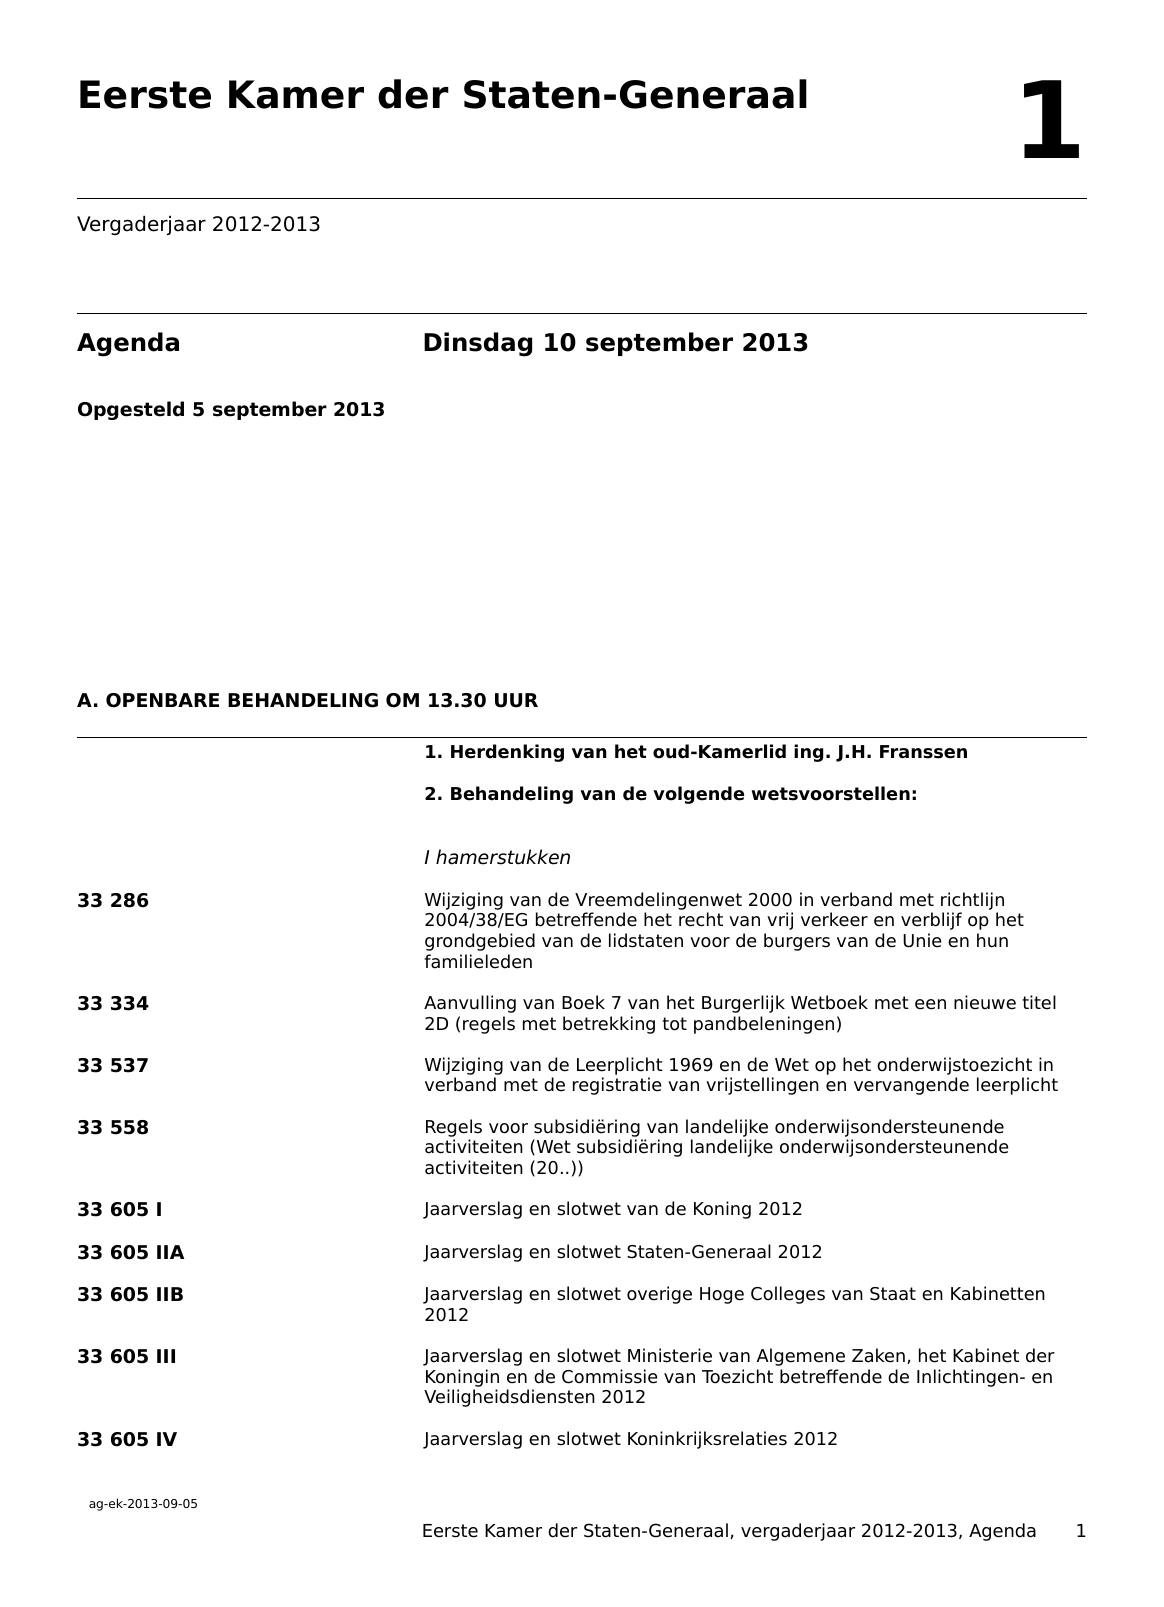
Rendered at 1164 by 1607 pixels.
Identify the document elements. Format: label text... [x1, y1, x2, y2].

table_header Eerste Kamer der Staten-Generaal [77, 59, 886, 198]
table_cell 33 605 III [77, 1346, 401, 1408]
table_cell [401, 1179, 418, 1199]
table_cell 33 286 [77, 890, 401, 972]
table_cell [77, 972, 401, 993]
table_cell [418, 804, 1087, 825]
table_cell Jaarverslag en slotwet Koninkrijksrelaties 2012 [418, 1429, 1087, 1451]
table_cell [77, 869, 401, 890]
table_cell [77, 784, 401, 804]
table_cell [401, 993, 418, 1034]
table_cell Jaarverslag en slotwet van de Koning 2012 [418, 1199, 1087, 1221]
table_cell [418, 1326, 1087, 1346]
table_cell [418, 1034, 1087, 1055]
table_cell [418, 972, 1087, 993]
table_cell Wijziging van de Vreemdelingenwet 2000 in verband met richtlijn 2004/38/EG betreffende het recht van vrij verkeer en verblijf op het grondgebied van de lidstaten voor de burgers van de Unie en hun familieleden [418, 890, 1087, 972]
table_cell [418, 1451, 1087, 1471]
table_cell Vergaderjaar 2012-2013 [77, 199, 1087, 313]
table_header 1. Herdenking van het oud-Kamerlid ing. J.H. Franssen [418, 738, 1087, 763]
table_cell [401, 825, 418, 869]
table_cell [418, 1264, 1087, 1284]
table_cell [401, 1096, 418, 1117]
table_cell 33 605 IIA [77, 1242, 401, 1264]
subtitle A. OPENBARE BEHANDELING OM 13.30 UUR [77, 690, 1087, 712]
table_cell 2. Behandeling van de volgende wetsvoorstellen: [418, 784, 1087, 804]
table_cell [77, 1179, 401, 1199]
table_cell Jaarverslag en slotwet Ministerie van Algemene Zaken, het Kabinet der Koningin en de Commissie van Toezicht betreffende de Inlichtingen- en Veiligheidsdiensten 2012 [418, 1346, 1087, 1408]
text ag-ek-2013-09-05 [88, 1497, 323, 1511]
table_cell Agenda [77, 314, 422, 357]
table_cell [77, 1264, 401, 1284]
table_cell [401, 1117, 418, 1178]
table_cell [77, 825, 401, 869]
table_header 1 [886, 59, 1087, 198]
table_cell Jaarverslag en slotwet Staten-Generaal 2012 [418, 1242, 1087, 1264]
table_cell 33 605 IIB [77, 1284, 401, 1326]
table_cell [401, 763, 418, 784]
table_cell [401, 1221, 418, 1242]
table_cell [77, 1221, 401, 1242]
table_cell 33 605 IV [77, 1429, 401, 1451]
table_cell [77, 1096, 401, 1117]
table_cell [77, 804, 401, 825]
table_cell [418, 1096, 1087, 1117]
table_cell [418, 763, 1087, 784]
table_cell 33 605 I [77, 1199, 401, 1221]
table_cell Jaarverslag en slotwet overige Hoge Colleges van Staat en Kabinetten 2012 [418, 1284, 1087, 1326]
table_cell [401, 890, 418, 972]
table_cell [401, 1346, 418, 1408]
text Opgesteld 5 september 2013 [77, 399, 1087, 421]
table_cell [418, 1179, 1087, 1199]
table_cell 33 558 [77, 1117, 401, 1178]
table_cell [401, 1451, 418, 1471]
table_cell [418, 1408, 1087, 1429]
table_cell [401, 1264, 418, 1284]
table_cell [401, 869, 418, 890]
table_header [401, 738, 418, 763]
table_cell [401, 1284, 418, 1326]
table_cell Regels voor subsidiëring van landelijke onderwijsondersteunende activiteiten (Wet subsidiëring landelijke onderwijsondersteunende activiteiten (20..)) [418, 1117, 1087, 1178]
table_cell [77, 1408, 401, 1429]
table_cell Dinsdag 10 september 2013 [422, 314, 1087, 357]
table_cell 33 334 [77, 993, 401, 1034]
table_cell [401, 972, 418, 993]
table_cell [401, 1055, 418, 1096]
table_cell [77, 1451, 401, 1471]
table_cell [401, 1408, 418, 1429]
table_cell 33 537 [77, 1055, 401, 1096]
table_cell [401, 784, 418, 804]
table_cell Aanvulling van Boek 7 van het Burgerlijk Wetboek met een nieuwe titel 2D (regels met betrekking tot pandbeleningen) [418, 993, 1087, 1034]
table_cell [77, 1034, 401, 1055]
table_cell Wijziging van de Leerplicht 1969 en de Wet op het onderwijstoezicht in verband met de registratie van vrijstellingen en vervangende leerplicht [418, 1055, 1087, 1096]
table_cell [401, 1034, 418, 1055]
table_cell [401, 1429, 418, 1451]
table_cell [401, 804, 418, 825]
table_cell [77, 1326, 401, 1346]
table_cell [418, 1221, 1087, 1242]
table_cell [77, 763, 401, 784]
table_cell [401, 1242, 418, 1264]
table_cell [401, 1326, 418, 1346]
table_cell [401, 1199, 418, 1221]
table_cell [418, 869, 1087, 890]
table_header [77, 738, 401, 763]
table_cell I hamerstukken [418, 825, 1087, 869]
